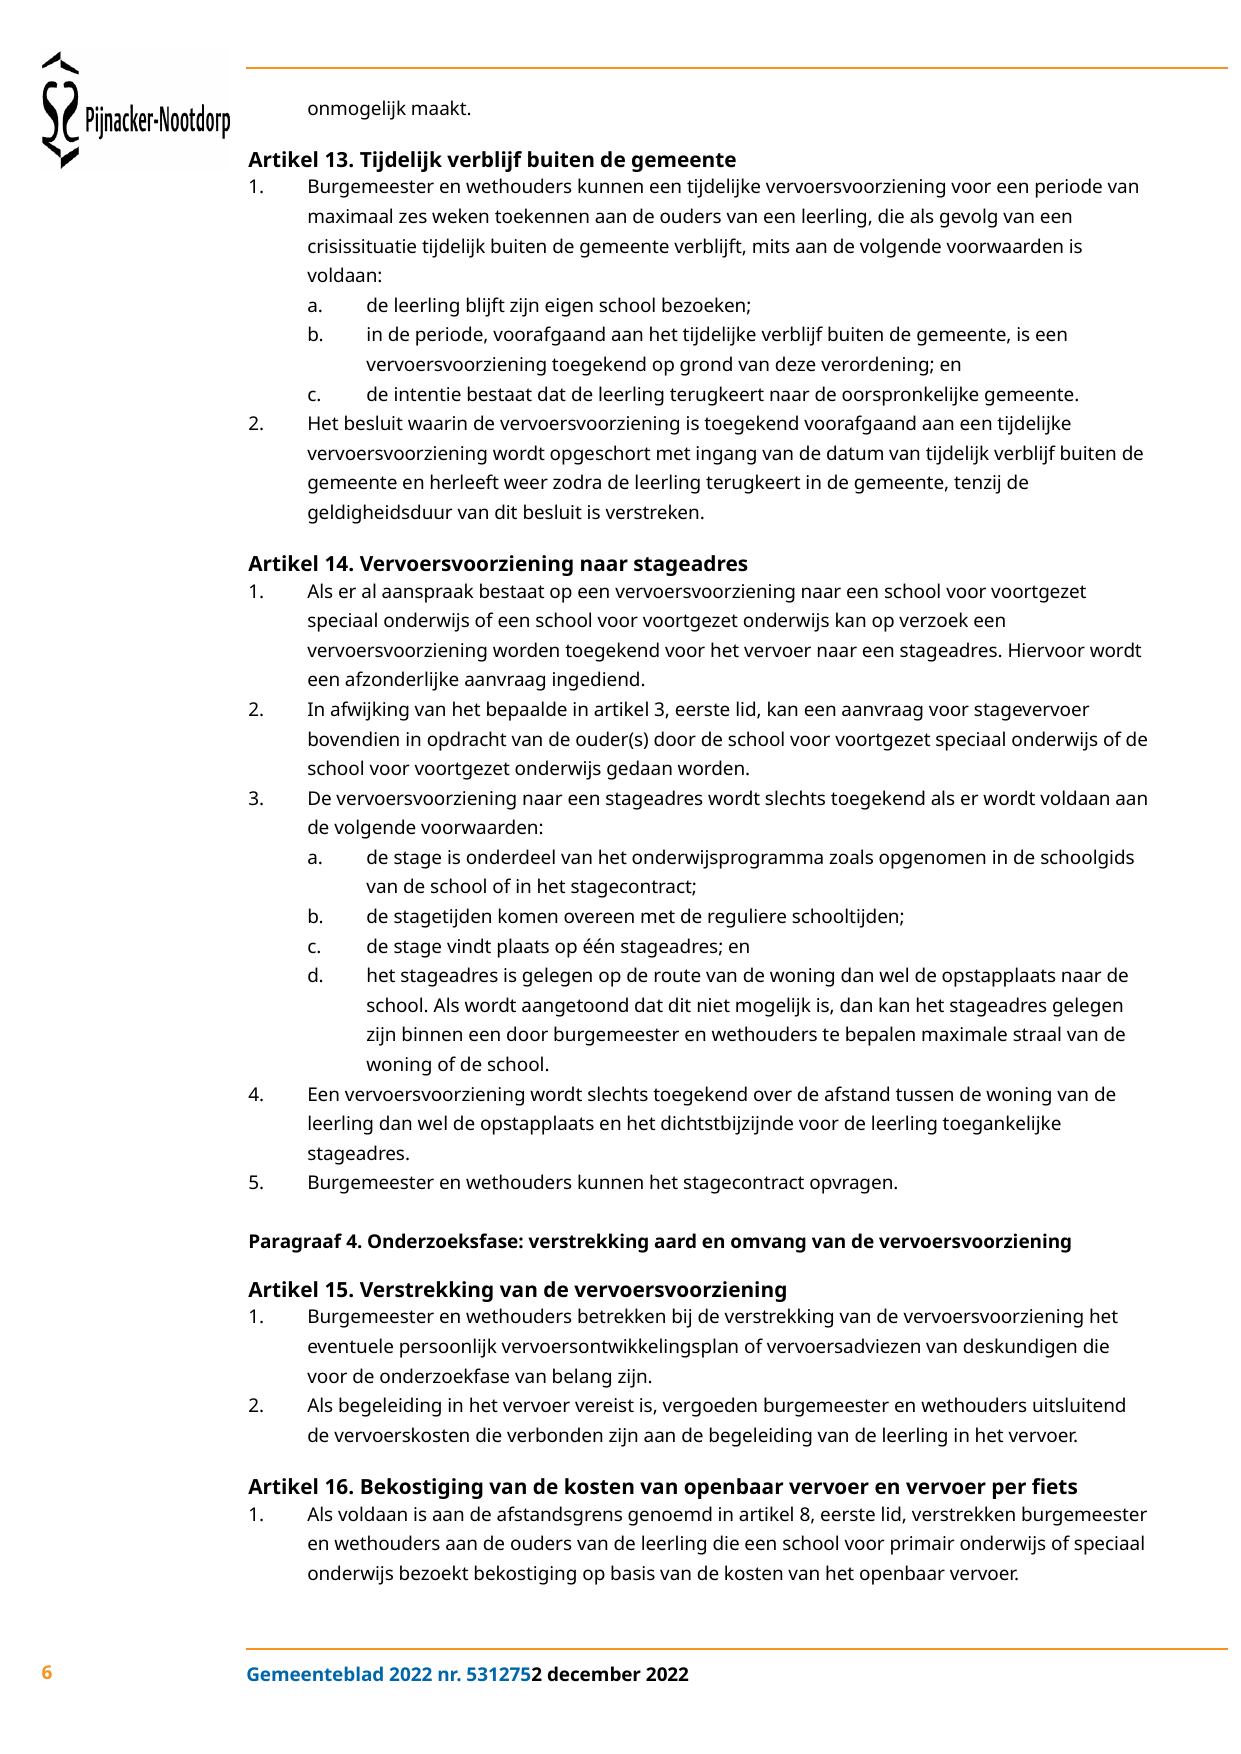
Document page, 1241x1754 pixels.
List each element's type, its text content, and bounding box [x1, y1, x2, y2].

text Artikel 16. Bekostiging van de kosten van openbaar vervoer en vervoer per fiets [248, 1472, 1152, 1501]
list de intentie bestaat dat de leerling terugkeert naar de oorspronkelijke gemeente. [307, 381, 1152, 406]
list Burgemeester en wethouders kunnen een tijdelijke vervoersvoorziening voor een periode van maximaal zes weken toekennen aan de ouders van een leerling, die als gevolg van een crisissituatie tijdelijk buiten de gemeente verblijft, mits aan de volgende voorwaarden is voldaan: [248, 174, 1152, 288]
list Het besluit waarin de vervoersvoorziening is toegekend voorafgaand aan een tijdelijke vervoersvoorziening wordt opgeschort met ingang van de datum van tijdelijk verblijf buiten de gemeente en herleeft weer zodra de leerling terugkeert in de gemeente, tenzij de geldigheidsduur van dit besluit is verstreken. [248, 410, 1152, 525]
list Als er al aanspraak bestaat op een vervoersvoorziening naar een school voor voortgezet speciaal onderwijs of een school voor voortgezet onderwijs kan op verzoek een vervoersvoorziening worden toegekend voor het vervoer naar een stageadres. Hiervoor wordt een afzonderlijke aanvraag ingediend. [248, 578, 1152, 692]
list Een vervoersvoorziening wordt slechts toegekend over de afstand tussen de woning van de leerling dan wel de opstapplaats en het dichtstbijzijnde voor de leerling toegankelijke stageadres. [248, 1081, 1152, 1166]
text Artikel 15. Verstrekking van de vervoersvoorziening [248, 1275, 1152, 1304]
list het stageadres is gelegen op de route van de woning dan wel de opstapplaats naar de school. Als wordt aangetoond dat dit niet mogelijk is, dan kan het stageadres gelegen zijn binnen een door burgemeester en wethouders te bepalen maximale straal van de woning of de school. [307, 962, 1152, 1077]
list In afwijking van het bepaalde in artikel 3, eerste lid, kan een aanvraag voor stagevervoer bovendien in opdracht van de ouder(s) door de school voor voortgezet speciaal onderwijs of de school voor voortgezet onderwijs gedaan worden. [248, 696, 1152, 781]
list Burgemeester en wethouders kunnen het stagecontract opvragen. [248, 1169, 1152, 1195]
text Paragraaf 4. Onderzoeksfase: verstrekking aard en omvang van de vervoersvoorziening [248, 1229, 1152, 1254]
list de stage is onderdeel van het onderwijsprogramma zoals opgenomen in de schoolgids van de school of in het stagecontract; [307, 844, 1152, 899]
list de stage vindt plaats op één stageadres; en [307, 933, 1152, 959]
text Artikel 13. Tijdelijk verblijf buiten de gemeente [248, 145, 1152, 174]
list de stagetijden komen overeen met de reguliere schooltijden; [307, 903, 1152, 929]
list Als voldaan is aan de afstandsgrens genoemd in artikel 8, eerste lid, verstrekken burgemeester en wethouders aan de ouders van de leerling die een school voor primair onderwijs of speciaal onderwijs bezoekt bekostiging op basis van de kosten van het openbaar vervoer. [248, 1501, 1152, 1586]
text Artikel 14. Vervoersvoorziening naar stageadres [248, 549, 1152, 578]
list De vervoersvoorziening naar een stageadres wordt slechts toegekend als er wordt voldaan aan de volgende voorwaarden: [248, 785, 1152, 840]
picture [41, 47, 231, 172]
list in de periode, voorafgaand aan het tijdelijke verblijf buiten de gemeente, is een vervoersvoorziening toegekend op grond van deze verordening; en [307, 322, 1152, 377]
list Burgemeester en wethouders betrekken bij de verstrekking van de vervoersvoorziening het eventuele persoonlijk vervoersontwikkelingsplan of vervoersadviezen van deskundigen die voor de onderzoekfase van belang zijn. [248, 1304, 1152, 1389]
list de leerling blijft zijn eigen school bezoeken; [307, 292, 1152, 318]
list onmogelijk maakt. [248, 95, 1152, 121]
list Als begeleiding in het vervoer vereist is, vergoeden burgemeester en wethouders uitsluitend de vervoerskosten die verbonden zijn aan de begeleiding van de leerling in het vervoer. [248, 1392, 1152, 1448]
